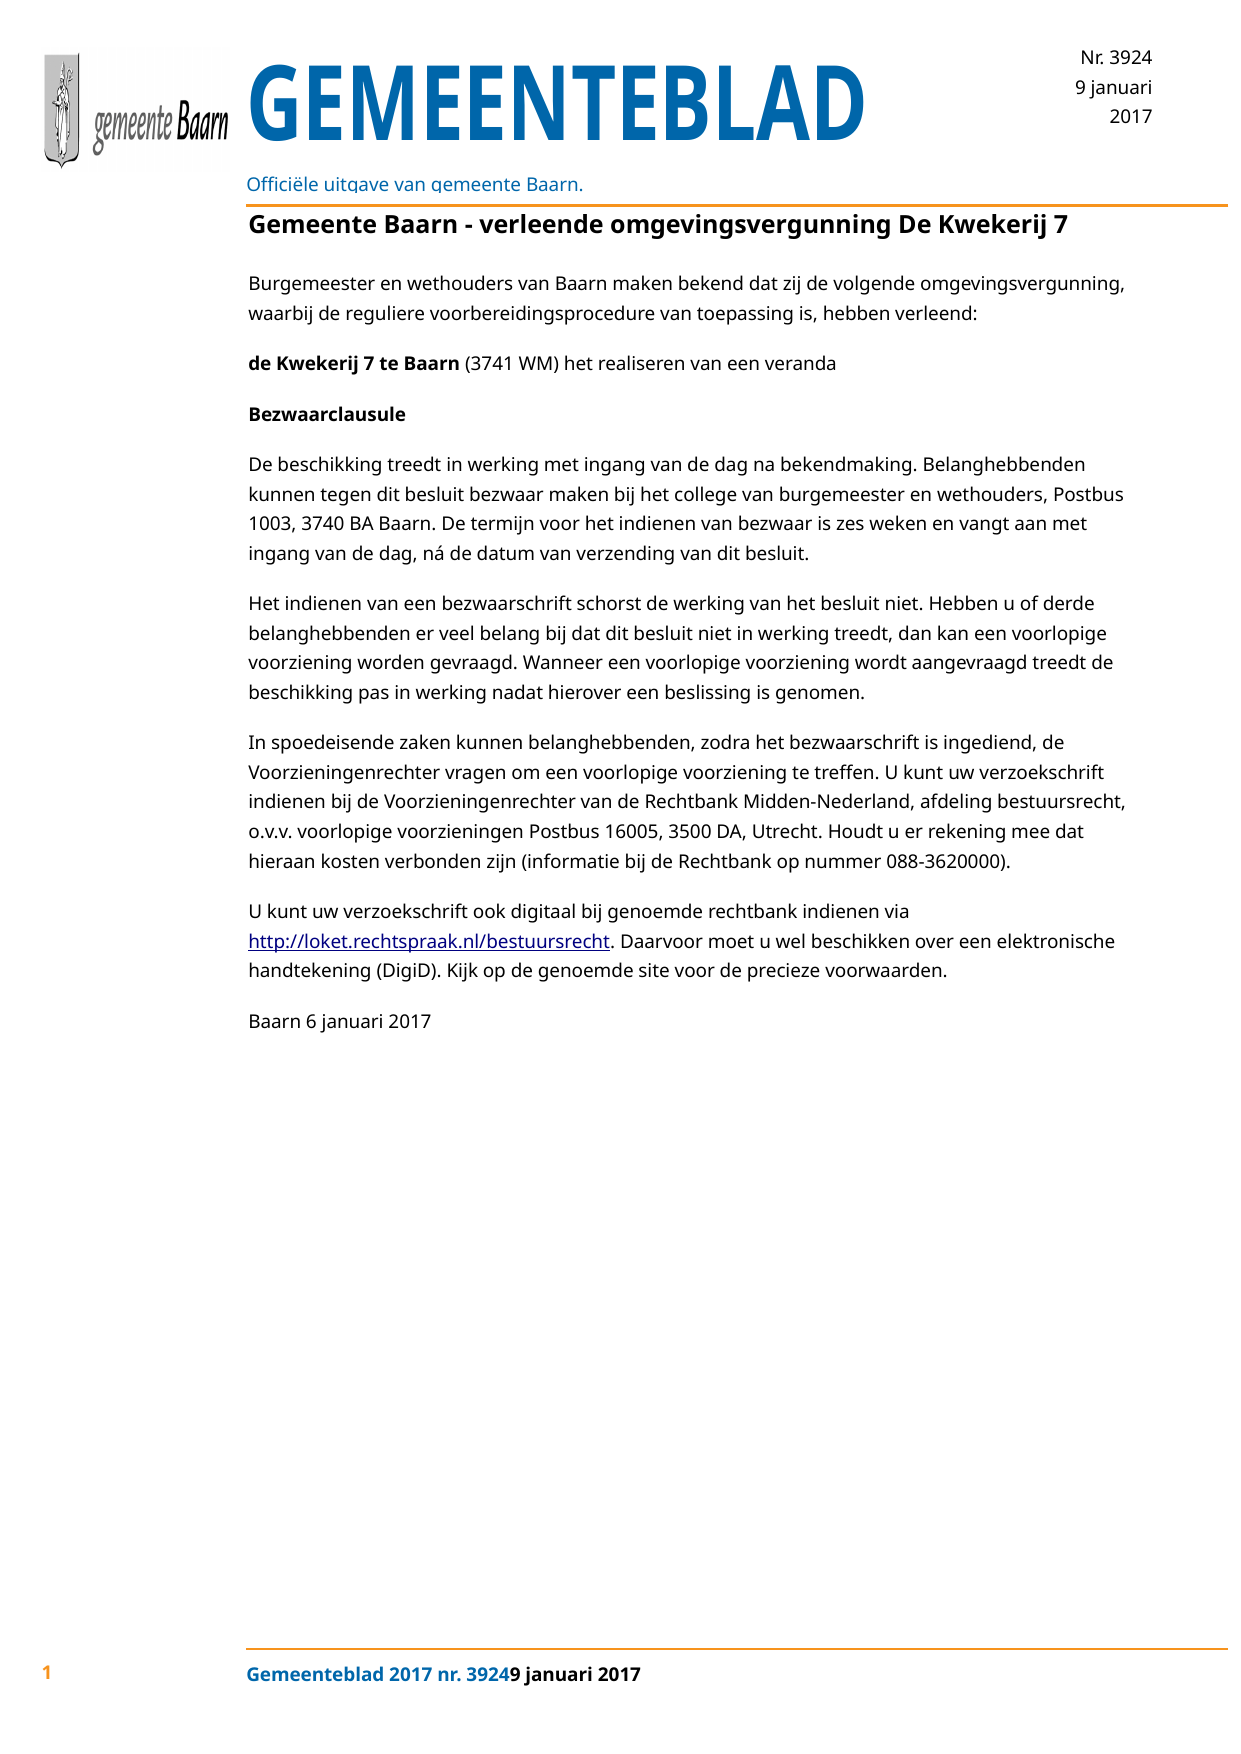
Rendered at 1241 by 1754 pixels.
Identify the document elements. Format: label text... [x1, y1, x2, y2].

text Burgemeester en wethouders van Baarn maken bekend dat zij de volgende omgevingsvergunning, waarbij de reguliere voorbereidingsprocedure van toepassing is, hebben verleend: [248, 270, 1152, 326]
picture [41, 47, 231, 172]
text Gemeente Baarn - verleende omgevingsvergunning De Kwekerij 7 [248, 207, 1152, 241]
text Bezwaarclausule [248, 401, 1152, 426]
text de Kwekerij 7 te Baarn (3741 WM) het realiseren van een veranda [248, 350, 1152, 376]
text Baarn 6 januari 2017 [248, 1008, 1152, 1033]
text De beschikking treedt in werking met ingang van de dag na bekendmaking. Belanghebbenden kunnen tegen dit besluit bezwaar maken bij het college van burgemeester en wethouders, Postbus 1003, 3740 BA Baarn. De termijn voor het indienen van bezwaar is zes weken en vangt aan met ingang van de dag, ná de datum van verzending van dit besluit. [248, 451, 1152, 566]
text U kunt uw verzoekschrift ook digitaal bij genoemde rechtbank indienen via http://loket.rechtspraak.nl/bestuursrecht. Daarvoor moet u wel beschikken over een elektronische handtekening (DigiD). Kijk op de genoemde site voor de precieze voorwaarden. [248, 898, 1152, 983]
text Het indienen van een bezwaarschrift schorst de werking van het besluit niet. Hebben u of derde belanghebbenden er veel belang bij dat dit besluit niet in werking treedt, dan kan een voorlopige voorziening worden gevraagd. Wanneer een voorlopige voorziening wordt aangevraagd treedt de beschikking pas in werking nadat hierover een beslissing is genomen. [248, 590, 1152, 705]
text In spoedeisende zaken kunnen belanghebbenden, zodra het bezwaarschrift is ingediend, de Voorzieningenrechter vragen om een voorlopige voorziening te treffen. U kunt uw verzoekschrift indienen bij de Voorzieningenrechter van de Rechtbank Midden-Nederland, afdeling bestuursrecht, o.v.v. voorlopige voorzieningen Postbus 16005, 3500 DA, Utrecht. Houdt u er rekening mee dat hieraan kosten verbonden zijn (informatie bij de Rechtbank op nummer 088-3620000). [248, 729, 1152, 873]
